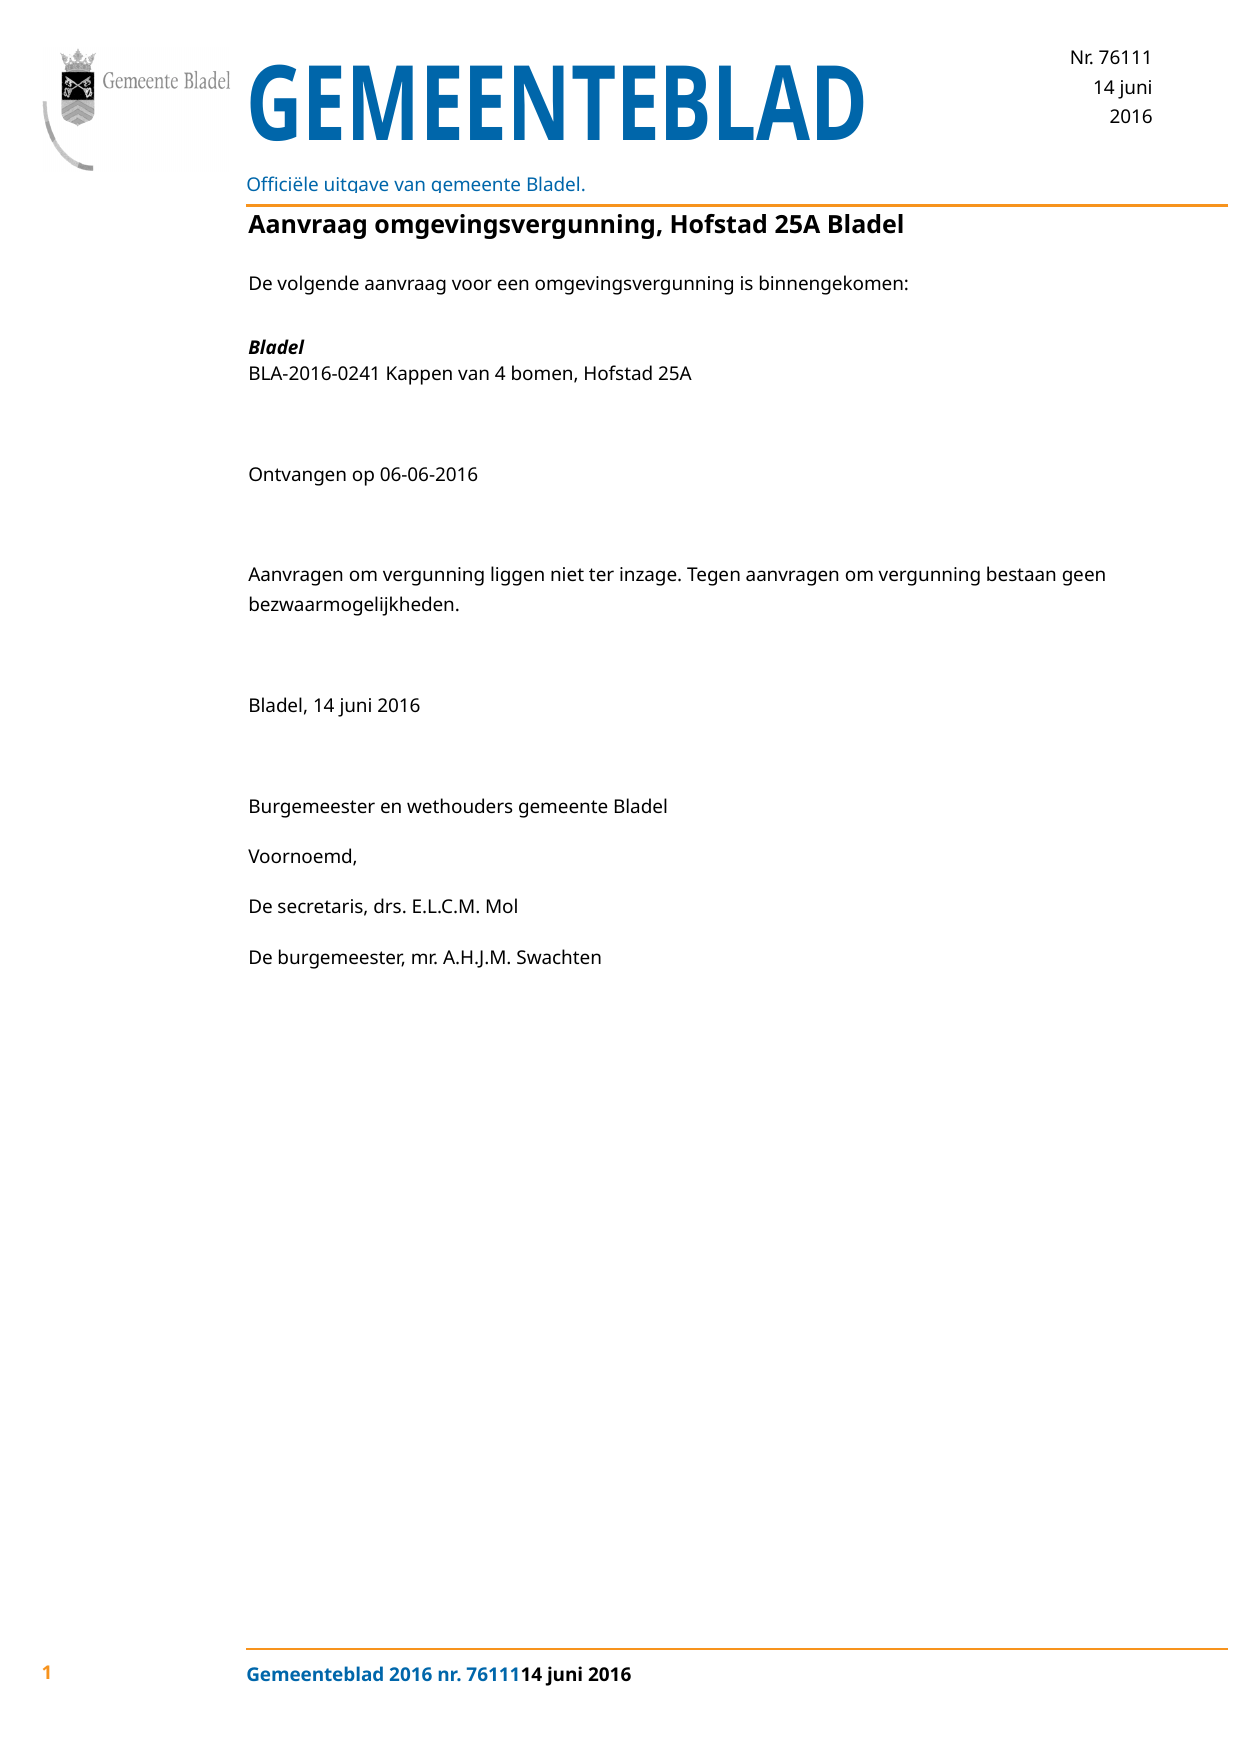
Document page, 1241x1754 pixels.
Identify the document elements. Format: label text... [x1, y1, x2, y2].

text De secretaris, drs. E.L.C.M. Mol [248, 894, 1152, 919]
text Burgemeester en wethouders gemeente Bladel [248, 793, 1152, 819]
text De volgende aanvraag voor een omgevingsvergunning is binnengekomen: [248, 270, 1152, 296]
text Voornoemd, [248, 843, 1152, 869]
text De burgemeester, mr. A.H.J.M. Swachten [248, 944, 1152, 970]
text Ontvangen op 06-06-2016 [248, 461, 1152, 487]
text Aanvragen om vergunning liggen niet ter inzage. Tegen aanvragen om vergunning bestaan geen bezwaarmogelijkheden. [248, 562, 1152, 617]
picture [41, 47, 231, 172]
text BLA-2016-0241 Kappen van 4 bomen, Hofstad 25A [248, 360, 1152, 386]
text Bladel [248, 334, 1152, 360]
text Aanvraag omgevingsvergunning, Hofstad 25A Bladel [248, 207, 1152, 241]
text Bladel, 14 juni 2016 [248, 692, 1152, 718]
